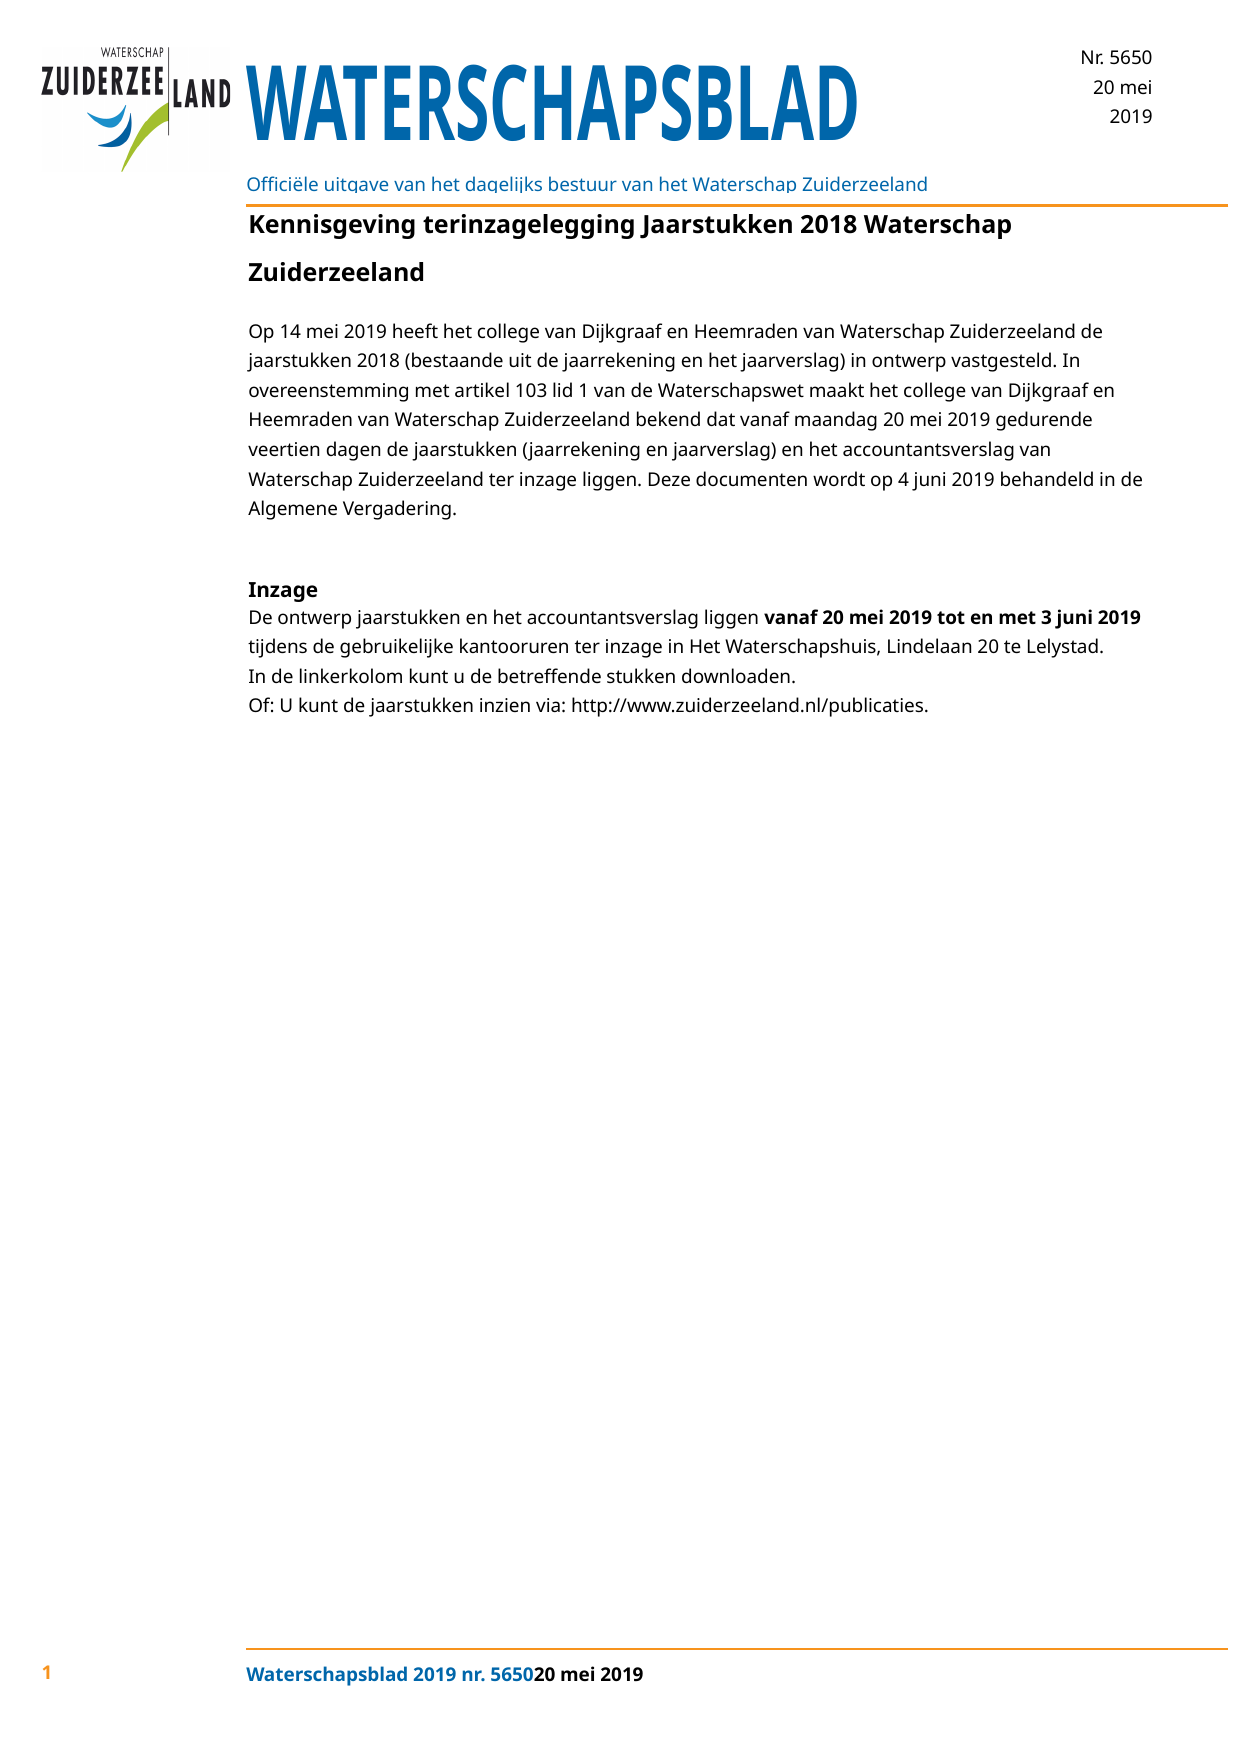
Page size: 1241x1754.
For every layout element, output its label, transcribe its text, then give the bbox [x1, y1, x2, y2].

picture [41, 47, 231, 172]
text Inzage [248, 575, 1152, 604]
text De ontwerp jaarstukken en het accountantsverslag liggen vanaf 20 mei 2019 tot en met 3 juni 2019 tijdens de gebruikelijke kantooruren ter inzage in Het Waterschapshuis, Lindelaan 20 te Lelystad. [248, 604, 1152, 659]
text Of: U kunt de jaarstukken inzien via: http://www.zuiderzeeland.nl/publicaties. [248, 693, 1152, 718]
text In de linkerkolom kunt u de betreffende stukken downloaden. [248, 663, 1152, 689]
text Kennisgeving terinzagelegging Jaarstukken 2018 Waterschap Zuiderzeeland [248, 207, 1152, 288]
text Op 14 mei 2019 heeft het college van Dijkgraaf en Heemraden van Waterschap Zuiderzeeland de jaarstukken 2018 (bestaande uit de jaarrekening en het jaarverslag) in ontwerp vastgesteld. In overeenstemming met artikel 103 lid 1 van de Waterschapswet maakt het college van Dijkgraaf en Heemraden van Waterschap Zuiderzeeland bekend dat vanaf maandag 20 mei 2019 gedurende veertien dagen de jaarstukken (jaarrekening en jaarverslag) en het accountantsverslag van Waterschap Zuiderzeeland ter inzage liggen. Deze documenten wordt op 4 juni 2019 behandeld in de Algemene Vergadering. [248, 318, 1152, 521]
